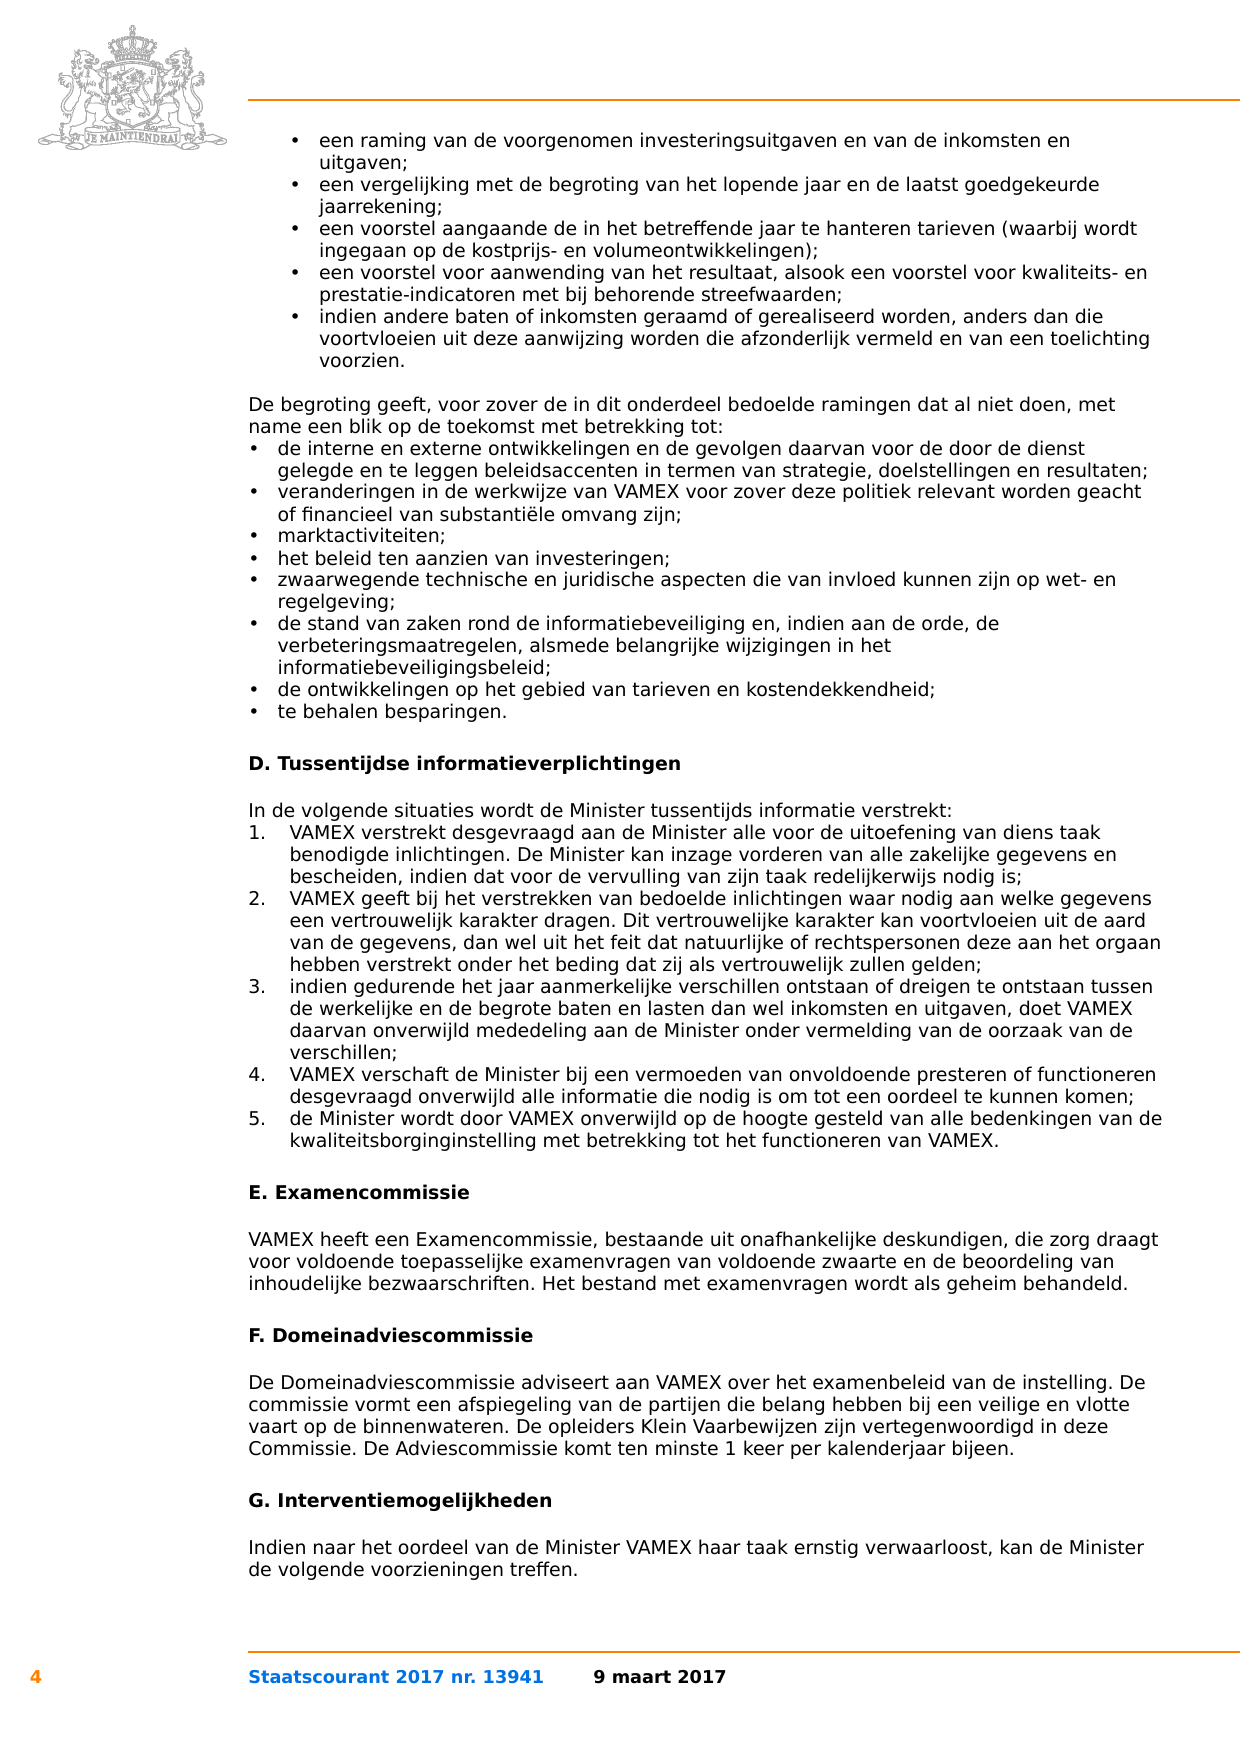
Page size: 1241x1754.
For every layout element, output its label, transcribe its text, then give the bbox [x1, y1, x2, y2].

text • zwaarwegende technische en juridische aspecten die van invloed kunnen zijn op wet- en regelgeving; [248, 569, 1163, 613]
text • een vergelijking met de begroting van het lopende jaar en de laatst goedgekeurde jaarrekening; [289, 174, 1163, 218]
subtitle D. Tussentijdse informatieverplichtingen [248, 753, 1163, 775]
text • de stand van zaken rond de informatiebeveiliging en, indien aan de orde, de verbeteringsmaatregelen, alsmede belangrijke wijzigingen in het informatiebeveiligingsbeleid; [248, 613, 1163, 679]
text • te behalen besparingen. [248, 701, 1163, 723]
subtitle G. Interventiemogelijkheden [248, 1490, 1163, 1512]
text • indien andere baten of inkomsten geraamd of gerealiseerd worden, anders dan die voortvloeien uit deze aanwijzing worden die afzonderlijk vermeld en van een toelichting voorzien. [289, 306, 1163, 372]
text Indien naar het oordeel van de Minister VAMEX haar taak ernstig verwaarloost, kan de Minister de volgende voorzieningen treffen. [248, 1537, 1163, 1581]
text De begroting geeft, voor zover de in dit onderdeel bedoelde ramingen dat al niet doen, met name een blik op de toekomst met betrekking tot: [248, 393, 1163, 437]
text • veranderingen in de werkwijze van VAMEX voor zover deze politiek relevant worden geacht of financieel van substantiële omvang zijn; [248, 481, 1163, 525]
text • de interne en externe ontwikkelingen en de gevolgen daarvan voor de door de dienst gelegde en te leggen beleidsaccenten in termen van strategie, doelstellingen en resultaten; [248, 437, 1163, 481]
text 5. de Minister wordt door VAMEX onverwijld op de hoogte gesteld van alle bedenkingen van de kwaliteitsborginginstelling met betrekking tot het functioneren van VAMEX. [248, 1108, 1163, 1152]
picture [38, 25, 227, 150]
text 4. VAMEX verschaft de Minister bij een vermoeden van onvoldoende presteren of functioneren desgevraagd onverwijld alle informatie die nodig is om tot een oordeel te kunnen komen; [248, 1064, 1163, 1108]
text 3. indien gedurende het jaar aanmerkelijke verschillen ontstaan of dreigen te ontstaan tussen de werkelijke en de begrote baten en lasten dan wel inkomsten en uitgaven, doet VAMEX daarvan onverwijld mededeling aan de Minister onder vermelding van de oorzaak van de verschillen; [248, 976, 1163, 1064]
subtitle F. Domeinadviescommissie [248, 1325, 1163, 1347]
text VAMEX heeft een Examencommissie, bestaande uit onafhankelijke deskundigen, die zorg draagt voor voldoende toepasselijke examenvragen van voldoende zwaarte en de beoordeling van inhoudelijke bezwaarschriften. Het bestand met examenvragen wordt als geheim behandeld. [248, 1229, 1163, 1295]
text 2. VAMEX geeft bij het verstrekken van bedoelde inlichtingen waar nodig aan welke gegevens een vertrouwelijk karakter dragen. Dit vertrouwelijke karakter kan voortvloeien uit de aard van de gegevens, dan wel uit het feit dat natuurlijke of rechtspersonen deze aan het orgaan hebben verstrekt onder het beding dat zij als vertrouwelijk zullen gelden; [248, 888, 1163, 976]
text • de ontwikkelingen op het gebied van tarieven en kostendekkendheid; [248, 679, 1163, 701]
text • het beleid ten aanzien van investeringen; [248, 547, 1163, 569]
text In de volgende situaties wordt de Minister tussentijds informatie verstrekt: [248, 800, 1163, 822]
text De Domeinadviescommissie adviseert aan VAMEX over het examenbeleid van de instelling. De commissie vormt een afspiegeling van de partijen die belang hebben bij een veilige en vlotte vaart op de binnenwateren. De opleiders Klein Vaarbewijzen zijn vertegenwoordigd in deze Commissie. De Adviescommissie komt ten minste 1 keer per kalenderjaar bijeen. [248, 1372, 1163, 1460]
text • een raming van de voorgenomen investeringsuitgaven en van de inkomsten en uitgaven; [289, 130, 1163, 174]
text • een voorstel voor aanwending van het resultaat, alsook een voorstel voor kwaliteits- en prestatie-indicatoren met bij behorende streefwaarden; [289, 262, 1163, 306]
subtitle E. Examencommissie [248, 1182, 1163, 1204]
text • marktactiviteiten; [248, 525, 1163, 547]
text 1. VAMEX verstrekt desgevraagd aan de Minister alle voor de uitoefening van diens taak benodigde inlichtingen. De Minister kan inzage vorderen van alle zakelijke gegevens en bescheiden, indien dat voor de vervulling van zijn taak redelijkerwijs nodig is; [248, 822, 1163, 888]
text • een voorstel aangaande de in het betreffende jaar te hanteren tarieven (waarbij wordt ingegaan op de kostprijs- en volumeontwikkelingen); [289, 218, 1163, 262]
